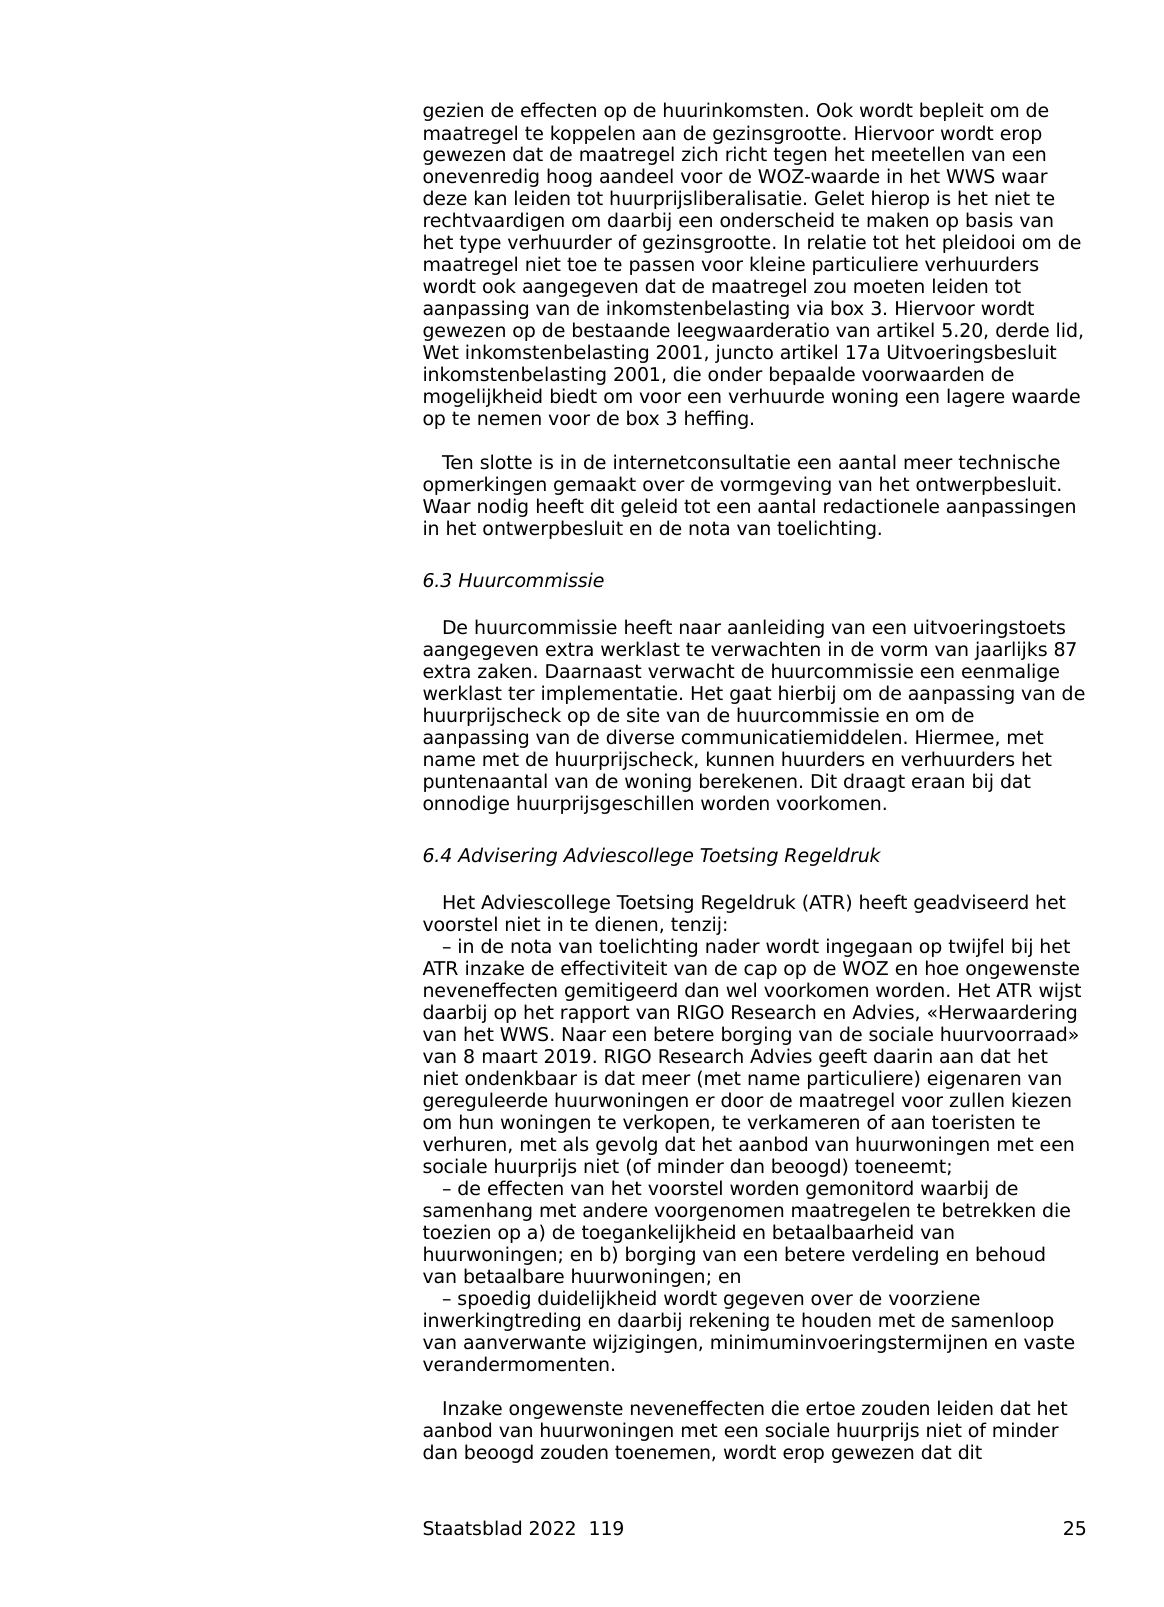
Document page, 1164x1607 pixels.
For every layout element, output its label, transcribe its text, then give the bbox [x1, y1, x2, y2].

text De huurcommissie heeft naar aanleiding van een uitvoeringstoets aangegeven extra werklast te verwachten in de vorm van jaarlijks 87 extra zaken. Daarnaast verwacht de huurcommissie een eenmalige werklast ter implementatie. Het gaat hierbij om de aanpassing van de huurprijscheck op de site van de huurcommissie en om de aanpassing van de diverse communicatiemiddelen. Hiermee, met name met de huurprijscheck, kunnen huurders en verhuurders het puntenaantal van de woning berekenen. Dit draagt eraan bij dat onnodige huurprijsgeschillen worden voorkomen. [422, 617, 1087, 815]
text Inzake ongewenste neveneffecten die ertoe zouden leiden dat het aanbod van huurwoningen met een sociale huurprijs niet of minder dan beoogd zouden toenemen, wordt erop gewezen dat dit [422, 1398, 1087, 1464]
text – in de nota van toelichting nader wordt ingegaan op twijfel bij het ATR inzake de effectiviteit van de cap op de WOZ en hoe ongewenste neveneffecten gemitigeerd dan wel voorkomen worden. Het ATR wijst daarbij op het rapport van RIGO Research en Advies, «Herwaardering van het WWS. Naar een betere borging van de sociale huurvoorraad» van 8 maart 2019. RIGO Research Advies geeft daarin aan dat het niet ondenkbaar is dat meer (met name particuliere) eigenaren van gereguleerde huurwoningen er door de maatregel voor zullen kiezen om hun woningen te verkopen, te verkameren of aan toeristen te verhuren, met als gevolg dat het aanbod van huurwoningen met een sociale huurprijs niet (of minder dan beoogd) toeneemt; [422, 936, 1087, 1178]
text Het Adviescollege Toetsing Regeldruk (ATR) heeft geadviseerd het voorstel niet in te dienen, tenzij: [422, 892, 1087, 936]
text gezien de effecten op de huurinkomsten. Ook wordt bepleit om de maatregel te koppelen aan de gezinsgrootte. Hiervoor wordt erop gewezen dat de maatregel zich richt tegen het meetellen van een onevenredig hoog aandeel voor de WOZ-waarde in het WWS waar deze kan leiden tot huurprijsliberalisatie. Gelet hierop is het niet te rechtvaardigen om daarbij een onderscheid te maken op basis van het type verhuurder of gezinsgrootte. In relatie tot het pleidooi om de maatregel niet toe te passen voor kleine particuliere verhuurders wordt ook aangegeven dat de maatregel zou moeten leiden tot aanpassing van de inkomstenbelasting via box 3. Hiervoor wordt gewezen op de bestaande leegwaarderatio van artikel 5.20, derde lid, Wet inkomstenbelasting 2001, juncto artikel 17a Uitvoeringsbesluit inkomstenbelasting 2001, die onder bepaalde voorwaarden de mogelijkheid biedt om voor een verhuurde woning een lagere waarde op te nemen voor de box 3 heffing. [422, 100, 1087, 430]
text – spoedig duidelijkheid wordt gegeven over de voorziene inwerkingtreding en daarbij rekening te houden met de samenloop van aanverwante wijzigingen, minimuminvoeringstermijnen en vaste verandermomenten. [422, 1288, 1087, 1376]
subtitle 6.3 Huurcommissie [422, 570, 1087, 592]
text Ten slotte is in de internetconsultatie een aantal meer technische opmerkingen gemaakt over de vormgeving van het ontwerpbesluit. Waar nodig heeft dit geleid tot een aantal redactionele aanpassingen in het ontwerpbesluit en de nota van toelichting. [422, 452, 1087, 540]
text – de effecten van het voorstel worden gemonitord waarbij de samenhang met andere voorgenomen maatregelen te betrekken die toezien op a) de toegankelijkheid en betaalbaarheid van huurwoningen; en b) borging van een betere verdeling en behoud van betaalbare huurwoningen; en [422, 1178, 1087, 1288]
subtitle 6.4 Advisering Adviescollege Toetsing Regeldruk [422, 845, 1087, 867]
